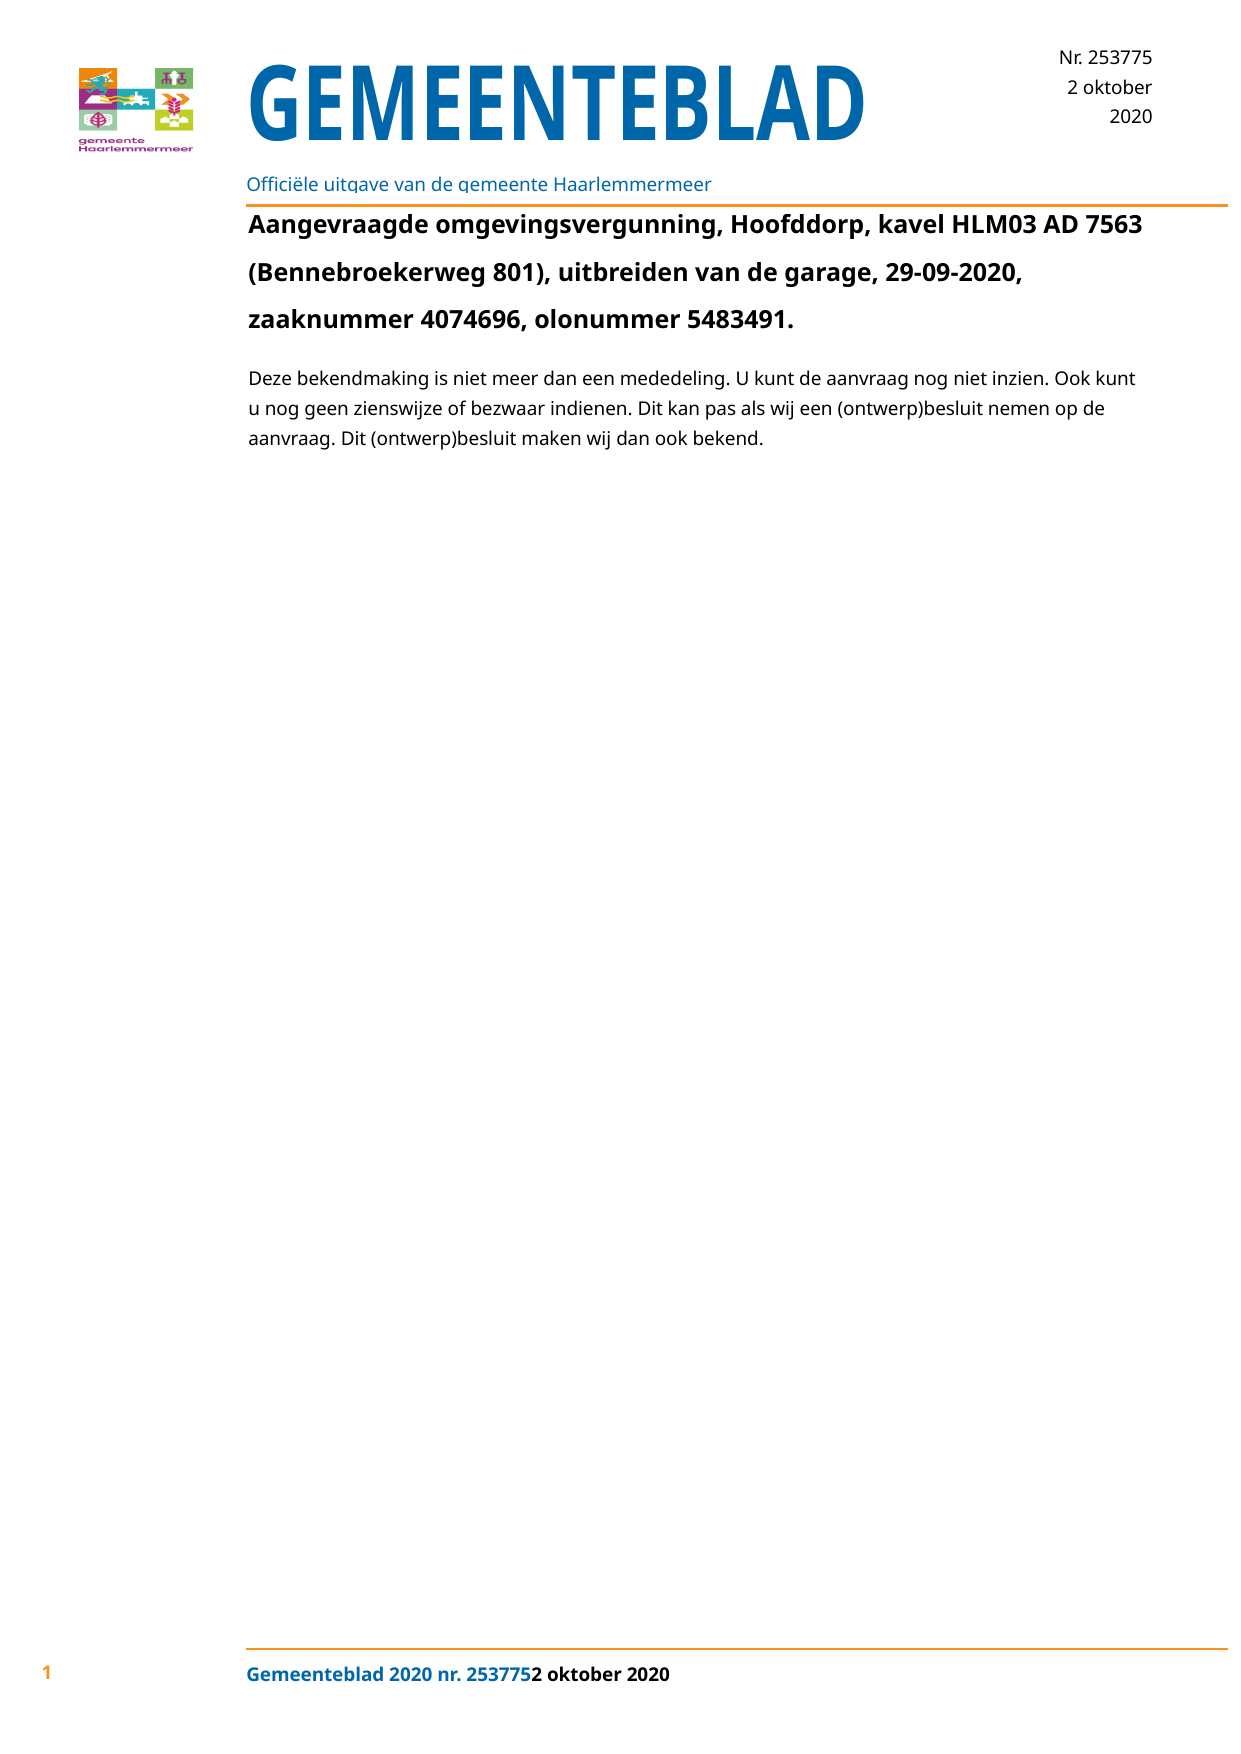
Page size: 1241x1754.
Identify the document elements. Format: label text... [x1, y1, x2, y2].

text Deze bekendmaking is niet meer dan een mededeling. U kunt de aanvraag nog niet inzien. Ook kunt u nog geen zienswijze of bezwaar indienen. Dit kan pas als wij een (ontwerp)besluit nemen op de aanvraag. Dit (ontwerp)besluit maken wij dan ook bekend. [248, 366, 1152, 450]
text Aangevraagde omgevingsvergunning, Hoofddorp, kavel HLM03 AD 7563 (Bennebroekerweg 801), uitbreiden van de garage, 29-09-2020, zaaknummer 4074696, olonummer 5483491. [248, 207, 1152, 336]
picture [41, 47, 231, 172]
